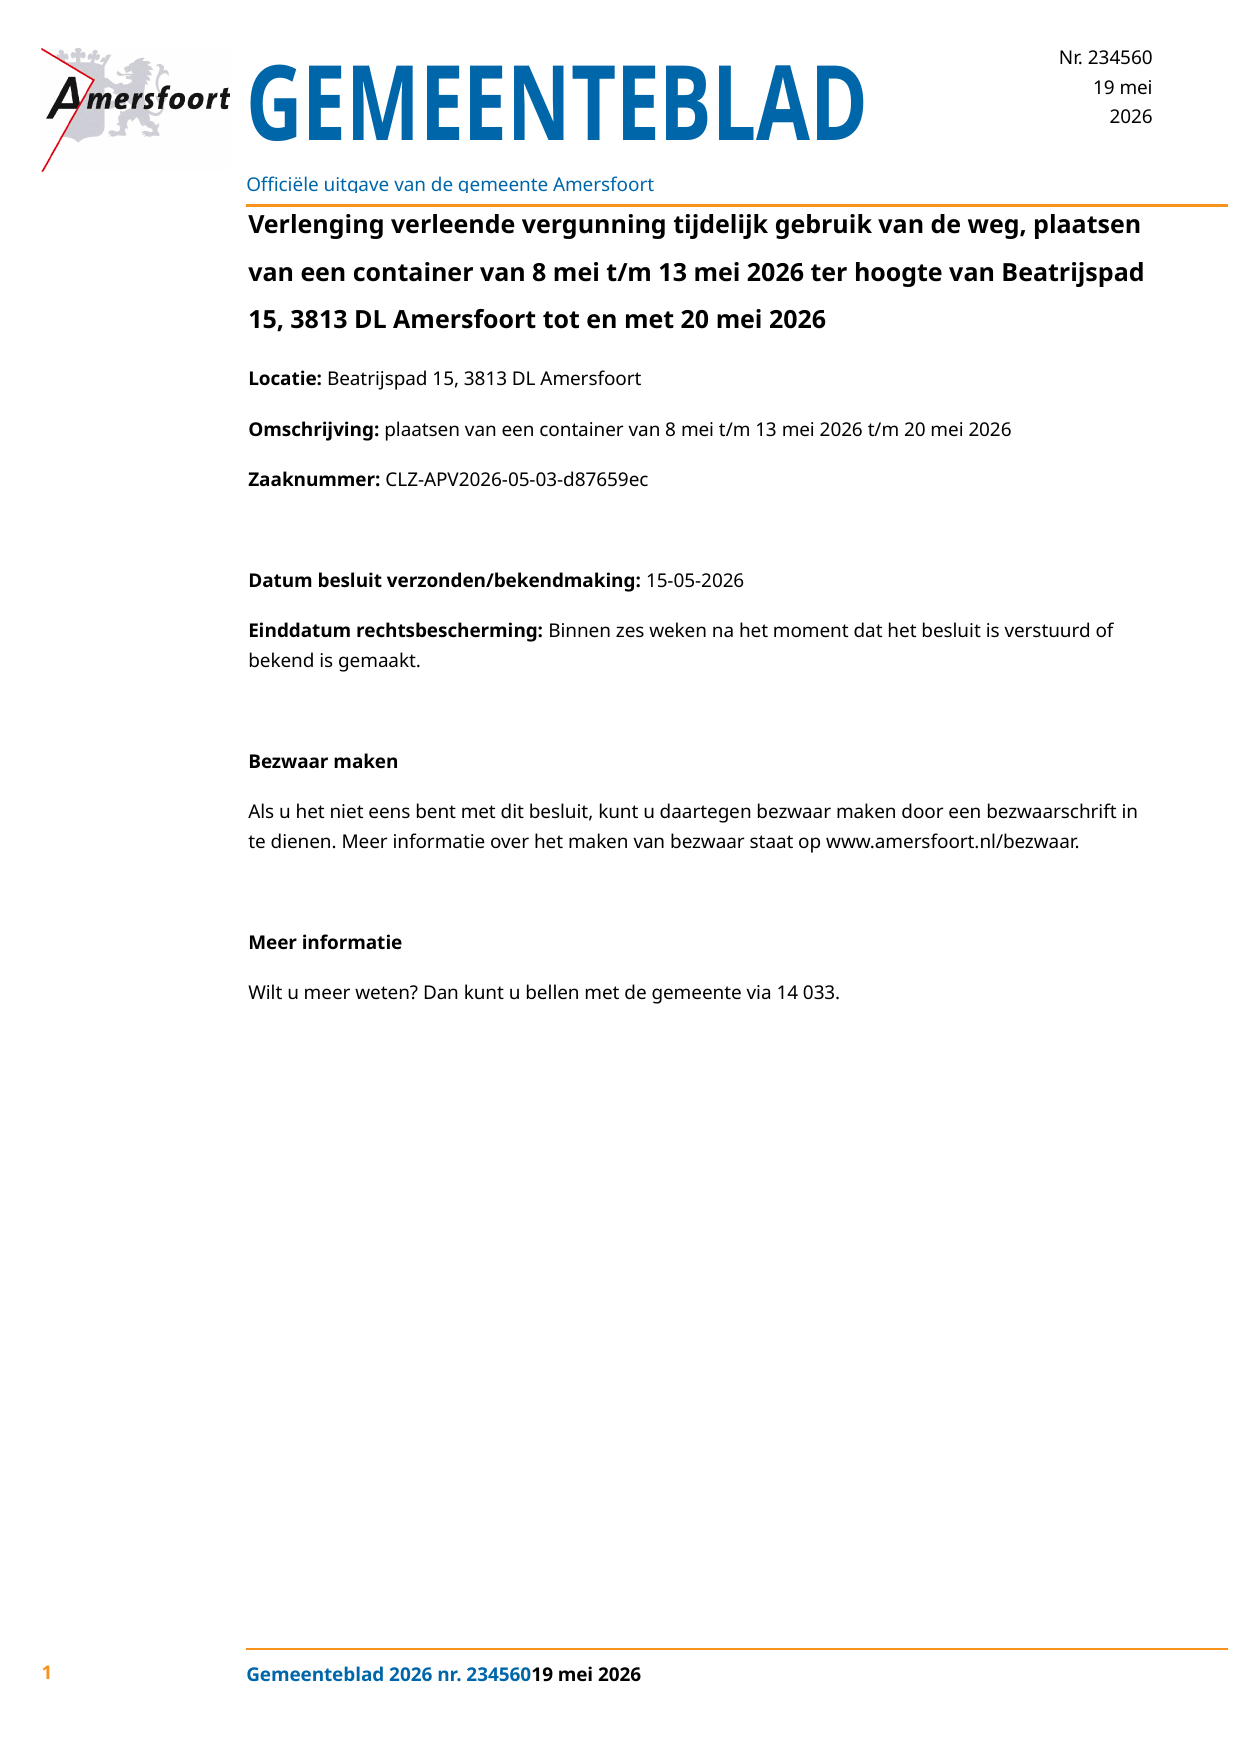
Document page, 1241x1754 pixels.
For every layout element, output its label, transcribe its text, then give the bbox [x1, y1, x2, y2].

text Einddatum rechtsbescherming: Binnen zes weken na het moment dat het besluit is verstuurd of bekend is gemaakt. [248, 618, 1152, 673]
text Zaaknummer: CLZ-APV2026-05-03-d87659ec [248, 466, 1152, 492]
picture [41, 47, 231, 172]
text Omschrijving: plaatsen van een container van 8 mei t/m 13 mei 2026 t/m 20 mei 2026 [248, 416, 1152, 442]
text Wilt u meer weten? Dan kunt u bellen met de gemeente via 14 033. [248, 979, 1152, 1005]
text Verlenging verleende vergunning tijdelijk gebruik van de weg, plaatsen van een container van 8 mei t/m 13 mei 2026 ter hoogte van Beatrijspad 15, 3813 DL Amersfoort tot en met 20 mei 2026 [248, 207, 1152, 336]
text Meer informatie [248, 929, 1152, 954]
text Als u het niet eens bent met dit besluit, kunt u daartegen bezwaar maken door een bezwaarschrift in te dienen. Meer informatie over het maken van bezwaar staat op www.amersfoort.nl/bezwaar. [248, 798, 1152, 854]
text Locatie: Beatrijspad 15, 3813 DL Amersfoort [248, 366, 1152, 391]
text Datum besluit verzonden/bekendmaking: 15-05-2026 [248, 567, 1152, 593]
text Bezwaar maken [248, 748, 1152, 774]
